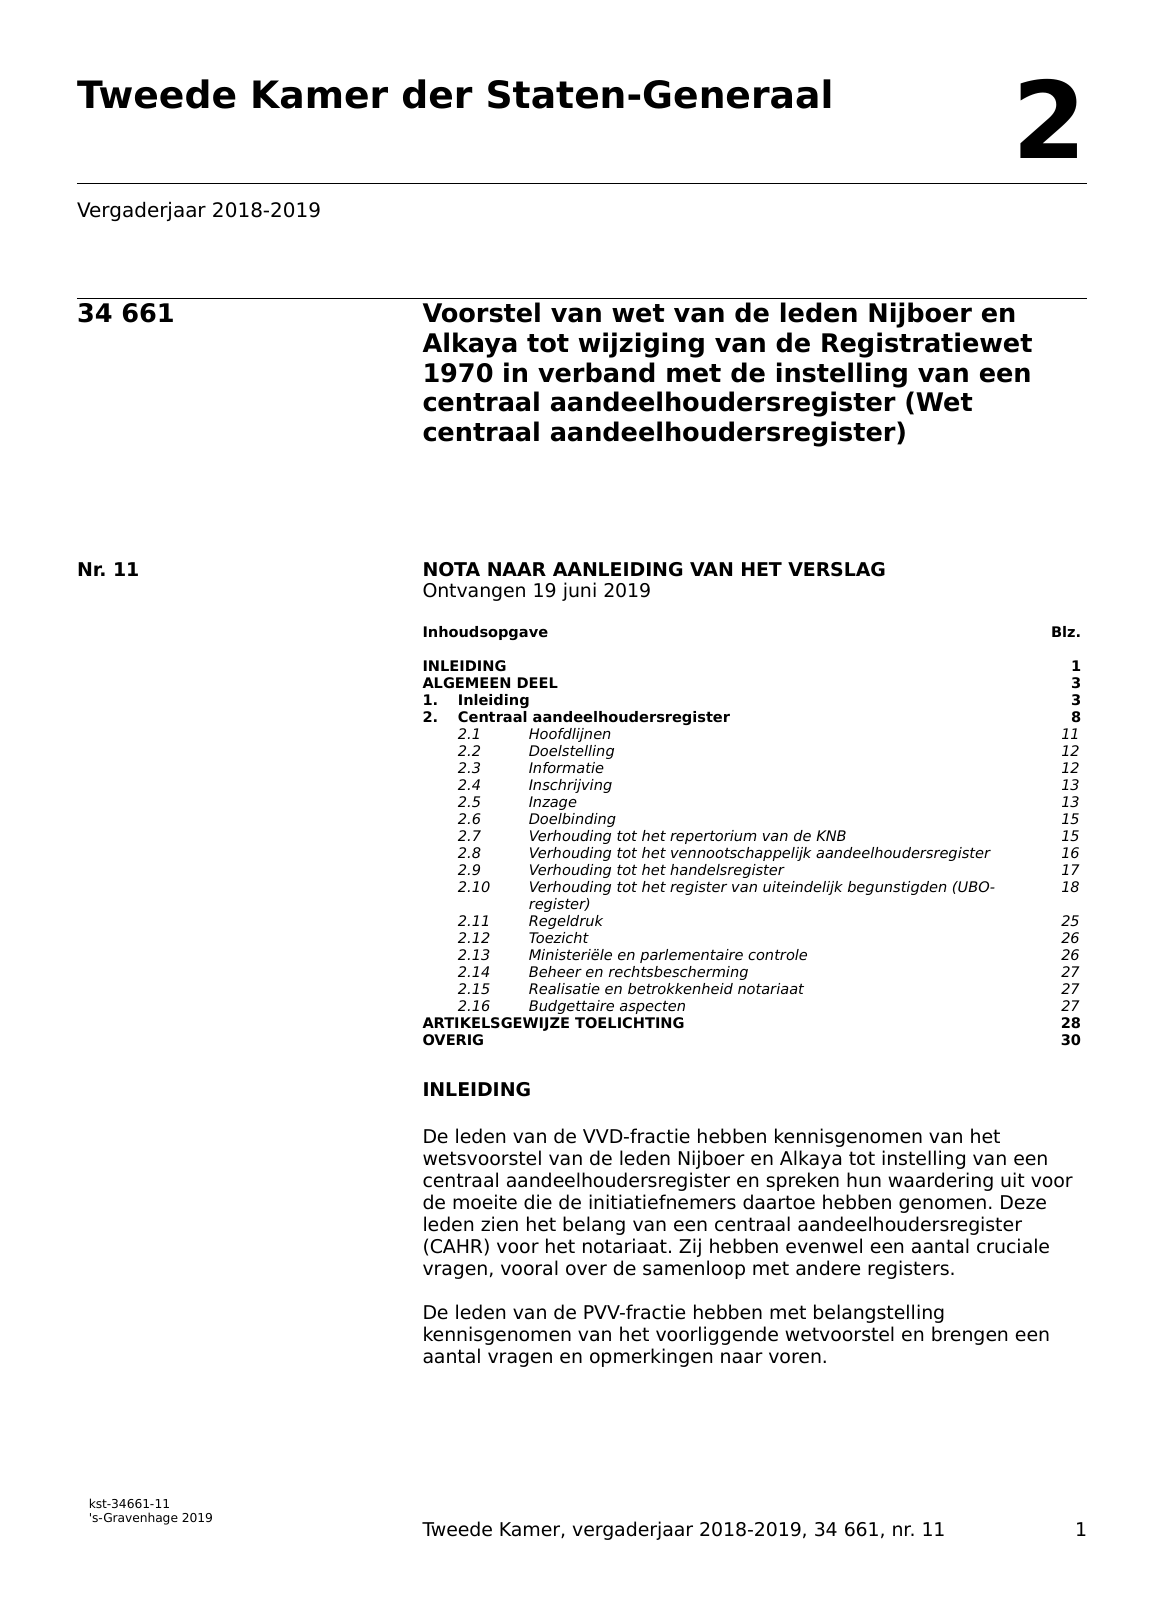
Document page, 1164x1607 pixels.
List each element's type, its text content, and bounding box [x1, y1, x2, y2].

table_cell Verhouding tot het register van uiteindelijk begunstigden (UBO-register) [523, 879, 1027, 913]
table_cell [422, 998, 452, 1015]
table_header 2 [886, 59, 1087, 183]
table_cell [422, 947, 452, 964]
table_cell [422, 879, 452, 913]
table_cell 2.10 [452, 879, 523, 913]
table_cell Inleiding [452, 692, 1027, 709]
table_cell [523, 641, 1027, 658]
table_cell 12 [1028, 743, 1087, 760]
table_cell 27 [1028, 981, 1087, 998]
table_cell 16 [1028, 845, 1087, 862]
table_cell [422, 641, 452, 658]
table_cell Doelbinding [523, 811, 1027, 828]
table_header Blz. [1028, 624, 1087, 641]
table_cell Ministeriële en parlementaire controle [523, 947, 1027, 964]
table_cell [452, 641, 523, 658]
table_cell Centraal aandeelhoudersregister [452, 709, 1027, 726]
table_cell [422, 981, 452, 998]
table_cell [422, 862, 452, 879]
table_cell 26 [1028, 930, 1087, 947]
table_cell Regeldruk [523, 913, 1027, 930]
table_cell 3 [1028, 692, 1087, 709]
table_cell 2.12 [452, 930, 523, 947]
table_cell Inschrijving [523, 777, 1027, 794]
table_cell Beheer en rechtsbescherming [523, 964, 1027, 981]
text De leden van de VVD-fractie hebben kennisgenomen van het wetsvoorstel van de leden Nijboer en Alkaya tot instelling van een centraal aandeelhoudersregister en spreken hun waardering uit voor de moeite die de initiatiefnemers daartoe hebben genomen. Deze leden zien het belang van een centraal aandeelhoudersregister (CAHR) voor het notariaat. Zij hebben evenwel een aantal cruciale vragen, vooral over de samenloop met andere registers. [422, 1126, 1087, 1279]
table_cell 2.4 [452, 777, 523, 794]
table_cell Realisatie en betrokkenheid notariaat [523, 981, 1027, 998]
table_cell Budgettaire aspecten [523, 998, 1027, 1015]
table_cell 28 [1028, 1015, 1087, 1032]
table_cell Toezicht [523, 930, 1027, 947]
table_cell Inzage [523, 794, 1027, 811]
text Ontvangen 19 juni 2019 [422, 580, 1087, 602]
table_cell Verhouding tot het vennootschappelijk aandeelhoudersregister [523, 845, 1027, 862]
table_cell 2.9 [452, 862, 523, 879]
table_cell ALGEMEEN DEEL [422, 675, 1027, 692]
table_cell [422, 743, 452, 760]
table_cell 2.3 [452, 760, 523, 777]
table_cell [422, 794, 452, 811]
table_cell 2.14 [452, 964, 523, 981]
table_cell [422, 964, 452, 981]
table_cell 13 [1028, 794, 1087, 811]
text De leden van de PVV-fractie hebben met belangstelling kennisgenomen van het voorliggende wetvoorstel en brengen een aantal vragen en opmerkingen naar voren. [422, 1302, 1087, 1368]
table_cell ARTIKELSGEWIJZE TOELICHTING [422, 1015, 1027, 1032]
table_header Inhoudsopgave [422, 624, 1027, 641]
table_cell 1 [1028, 658, 1087, 675]
table_cell 2.8 [452, 845, 523, 862]
table_cell 2.5 [452, 794, 523, 811]
table_cell Verhouding tot het handelsregister [523, 862, 1027, 879]
table_cell OVERIG [422, 1032, 1027, 1049]
table_cell Doelstelling [523, 743, 1027, 760]
table_cell 11 [1028, 726, 1087, 743]
table_cell 2.11 [452, 913, 523, 930]
table_cell Vergaderjaar 2018-2019 [77, 184, 1087, 298]
table_cell 3 [1028, 675, 1087, 692]
table_cell [422, 930, 452, 947]
table_cell INLEIDING [422, 658, 1027, 675]
table_cell 15 [1028, 811, 1087, 828]
table_cell 1. [422, 692, 452, 709]
table_cell Verhouding tot het repertorium van de KNB [523, 828, 1027, 845]
table_cell 18 [1028, 879, 1087, 913]
table_cell 2.2 [452, 743, 523, 760]
table_cell [422, 913, 452, 930]
text 's-Gravenhage 2019 [88, 1511, 323, 1525]
table_cell 25 [1028, 913, 1087, 930]
table_cell 2.6 [452, 811, 523, 828]
table_cell 2.13 [452, 947, 523, 964]
table_header Tweede Kamer der Staten-Generaal [77, 59, 886, 183]
table_cell [422, 811, 452, 828]
text kst-34661-11 [88, 1497, 323, 1511]
subtitle INLEIDING [422, 1079, 1087, 1101]
table_cell 2.16 [452, 998, 523, 1015]
table_cell 2. [422, 709, 452, 726]
table_cell [422, 845, 452, 862]
table_cell 27 [1028, 998, 1087, 1015]
subtitle 34 661 Voorstel van wet van de leden Nijboer en Alkaya tot wijziging van de Registratiewet 1970 in verband met de instelling van een centraal aandeelhoudersregister (Wet centraal aandeelhoudersregister) [77, 299, 1087, 447]
table_cell [422, 726, 452, 743]
table_cell Informatie [523, 760, 1027, 777]
table_cell [422, 777, 452, 794]
table_cell [422, 828, 452, 845]
table_cell 30 [1028, 1032, 1087, 1049]
table_cell 17 [1028, 862, 1087, 879]
table_cell 26 [1028, 947, 1087, 964]
table_cell 8 [1028, 709, 1087, 726]
table_cell 27 [1028, 964, 1087, 981]
table_cell 13 [1028, 777, 1087, 794]
table_cell 2.7 [452, 828, 523, 845]
table_cell 2.15 [452, 981, 523, 998]
table_cell 12 [1028, 760, 1087, 777]
table_cell 2.1 [452, 726, 523, 743]
table_cell [422, 760, 452, 777]
table_cell [1028, 641, 1087, 658]
table_cell Hoofdlijnen [523, 726, 1027, 743]
table_cell 15 [1028, 828, 1087, 845]
subtitle Nr. 11 NOTA NAAR AANLEIDING VAN HET VERSLAG [77, 558, 1087, 580]
